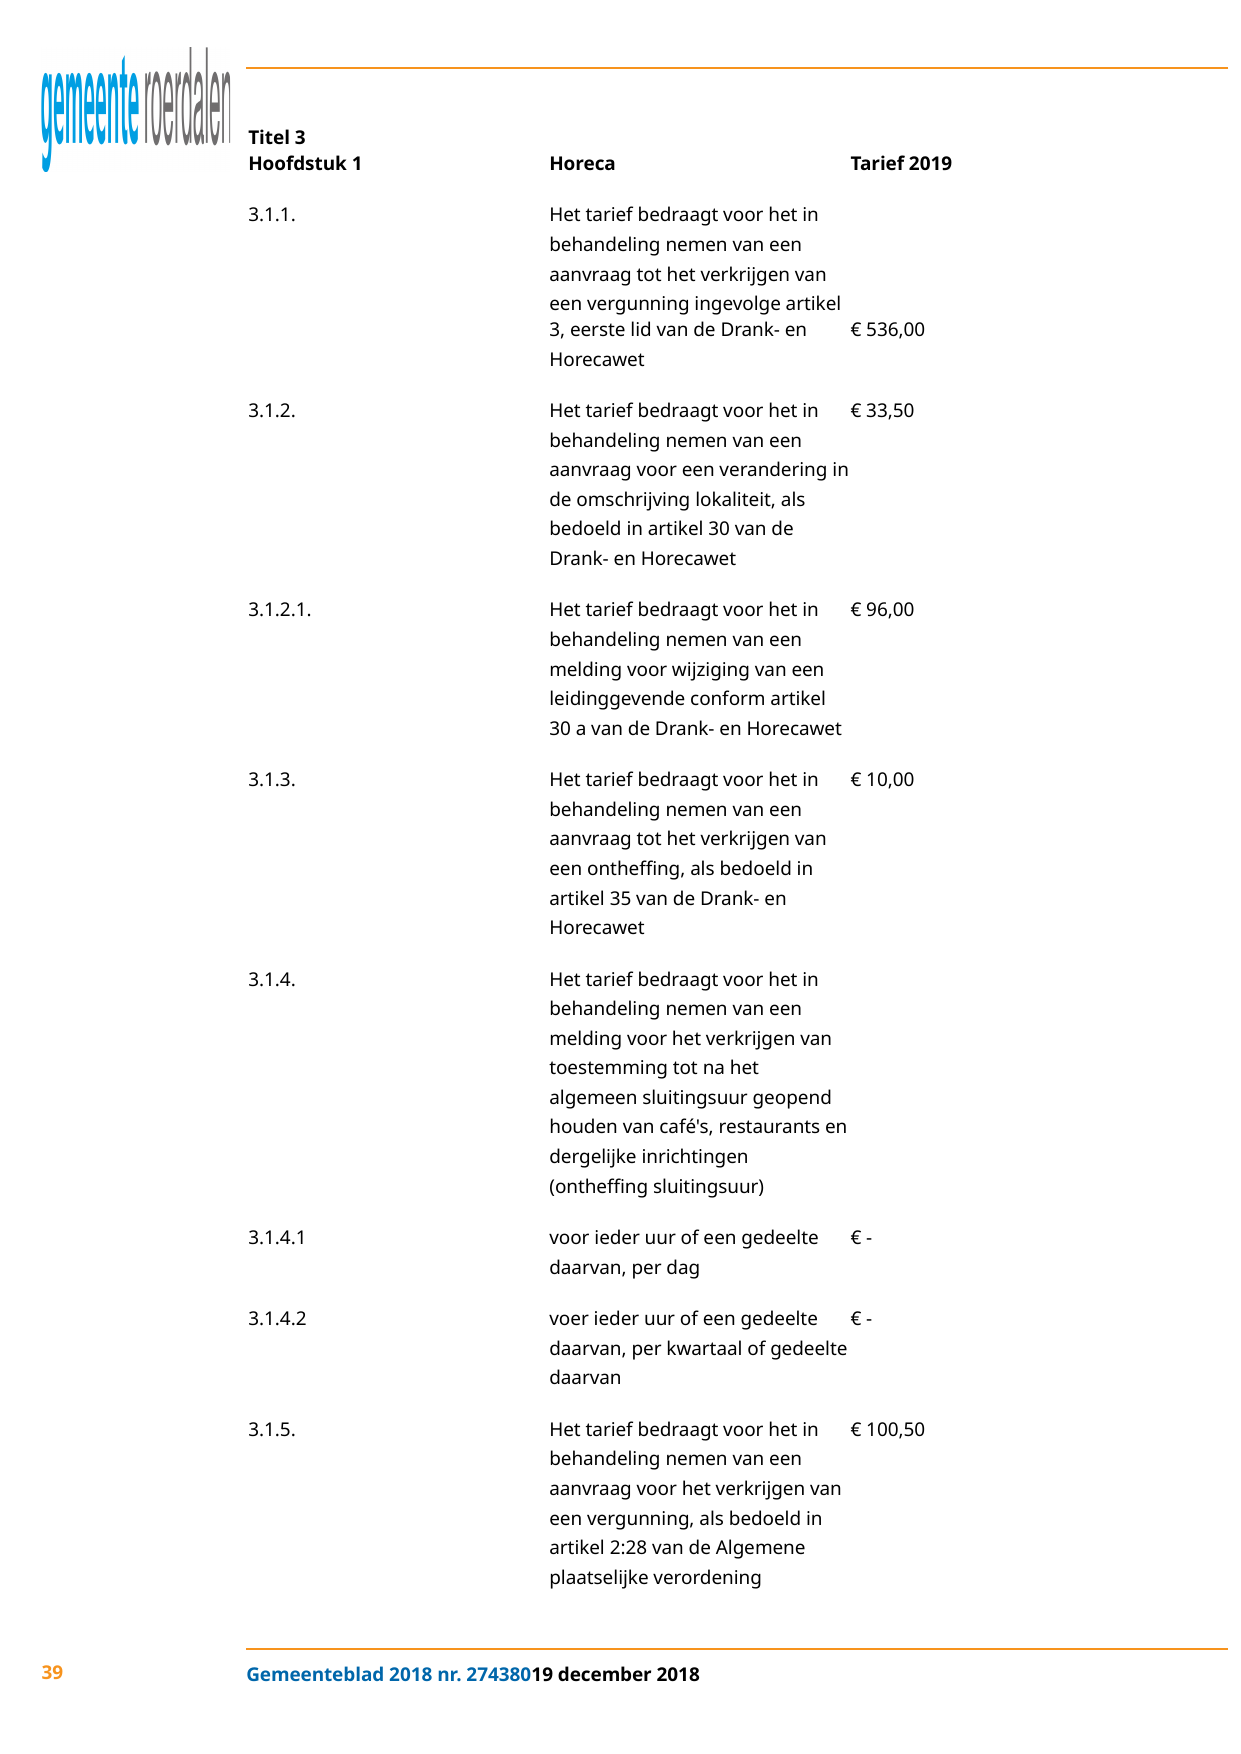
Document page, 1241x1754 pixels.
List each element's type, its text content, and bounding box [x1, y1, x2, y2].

table_cell [248, 741, 549, 766]
table_cell 3.1.5. [248, 1416, 549, 1589]
picture [41, 47, 231, 172]
table_cell 3.1.4.1 [248, 1224, 549, 1279]
table_cell Horeca [549, 150, 850, 176]
table_cell [850, 1390, 1152, 1416]
table_cell 3.1.4.2 [248, 1305, 549, 1390]
table_cell € 10,00 [850, 766, 1152, 940]
table_cell [850, 741, 1152, 766]
table_cell [850, 571, 1152, 597]
table_cell [549, 1390, 850, 1416]
table_cell 3, eerste lid van de Drank- en Horecawet [549, 316, 850, 371]
table_cell Het tarief bedraagt voor het in behandeling nemen van een melding voor het verkrijgen van toestemming tot na het algemeen sluitingsuur geopend houden van café's, restaurants en dergelijke inrichtingen (ontheffing sluitingsuur) [549, 966, 850, 1198]
table_cell [549, 176, 850, 202]
table_cell € 536,00 [850, 316, 1152, 371]
table_cell Het tarief bedraagt voor het in behandeling nemen van een aanvraag voor het verkrijgen van een vergunning, als bedoeld in artikel 2:28 van de Algemene plaatselijke verordening [549, 1416, 850, 1589]
table_cell 3.1.1. [248, 202, 549, 316]
table_cell Hoofdstuk 1 [248, 150, 549, 176]
table_header [549, 125, 850, 150]
table_cell [850, 176, 1152, 202]
table_cell 3.1.3. [248, 766, 549, 940]
table_cell Het tarief bedraagt voor het in behandeling nemen van een melding voor wijziging van een leidinggevende conform artikel 30 a van de Drank- en Horecawet [549, 597, 850, 741]
table_cell [549, 741, 850, 766]
table_cell [248, 1199, 549, 1224]
table_cell [850, 371, 1152, 397]
table_cell € - [850, 1305, 1152, 1390]
table_cell € - [850, 1224, 1152, 1279]
table_cell [248, 940, 549, 966]
table_cell 3.1.2.1. [248, 597, 549, 741]
table_cell voor ieder uur of een gedeelte daarvan, per dag [549, 1224, 850, 1279]
table_cell Tarief 2019 [850, 150, 1152, 176]
table_header Titel 3 [248, 125, 549, 150]
table_cell [248, 316, 549, 371]
table_cell [549, 1280, 850, 1305]
table_cell [248, 371, 549, 397]
table_cell [248, 1390, 549, 1416]
table_cell Het tarief bedraagt voor het in behandeling nemen van een aanvraag tot het verkrijgen van een ontheffing, als bedoeld in artikel 35 van de Drank- en Horecawet [549, 766, 850, 940]
table_cell € 100,50 [850, 1416, 1152, 1589]
table_cell [850, 1280, 1152, 1305]
table_cell 3.1.2. [248, 397, 549, 571]
table_cell Het tarief bedraagt voor het in behandeling nemen van een aanvraag tot het verkrijgen van een vergunning ingevolge artikel [549, 202, 850, 316]
picture [41, 134, 48, 172]
table_cell [549, 1199, 850, 1224]
table_cell [248, 571, 549, 597]
table_cell [850, 966, 1152, 1198]
table_cell [850, 1199, 1152, 1224]
table_cell € 96,00 [850, 597, 1152, 741]
table_cell [549, 940, 850, 966]
table_cell 3.1.4. [248, 966, 549, 1198]
table_cell [248, 1280, 549, 1305]
table_cell [248, 176, 549, 202]
table_cell [549, 371, 850, 397]
table_cell [850, 940, 1152, 966]
table_cell € 33,50 [850, 397, 1152, 571]
table_cell [549, 571, 850, 597]
table_header [850, 125, 1152, 150]
table_cell voer ieder uur of een gedeelte daarvan, per kwartaal of gedeelte daarvan [549, 1305, 850, 1390]
table_cell Het tarief bedraagt voor het in behandeling nemen van een aanvraag voor een verandering in de omschrijving lokaliteit, als bedoeld in artikel 30 van de Drank- en Horecawet [549, 397, 850, 571]
table_cell [850, 202, 1152, 316]
